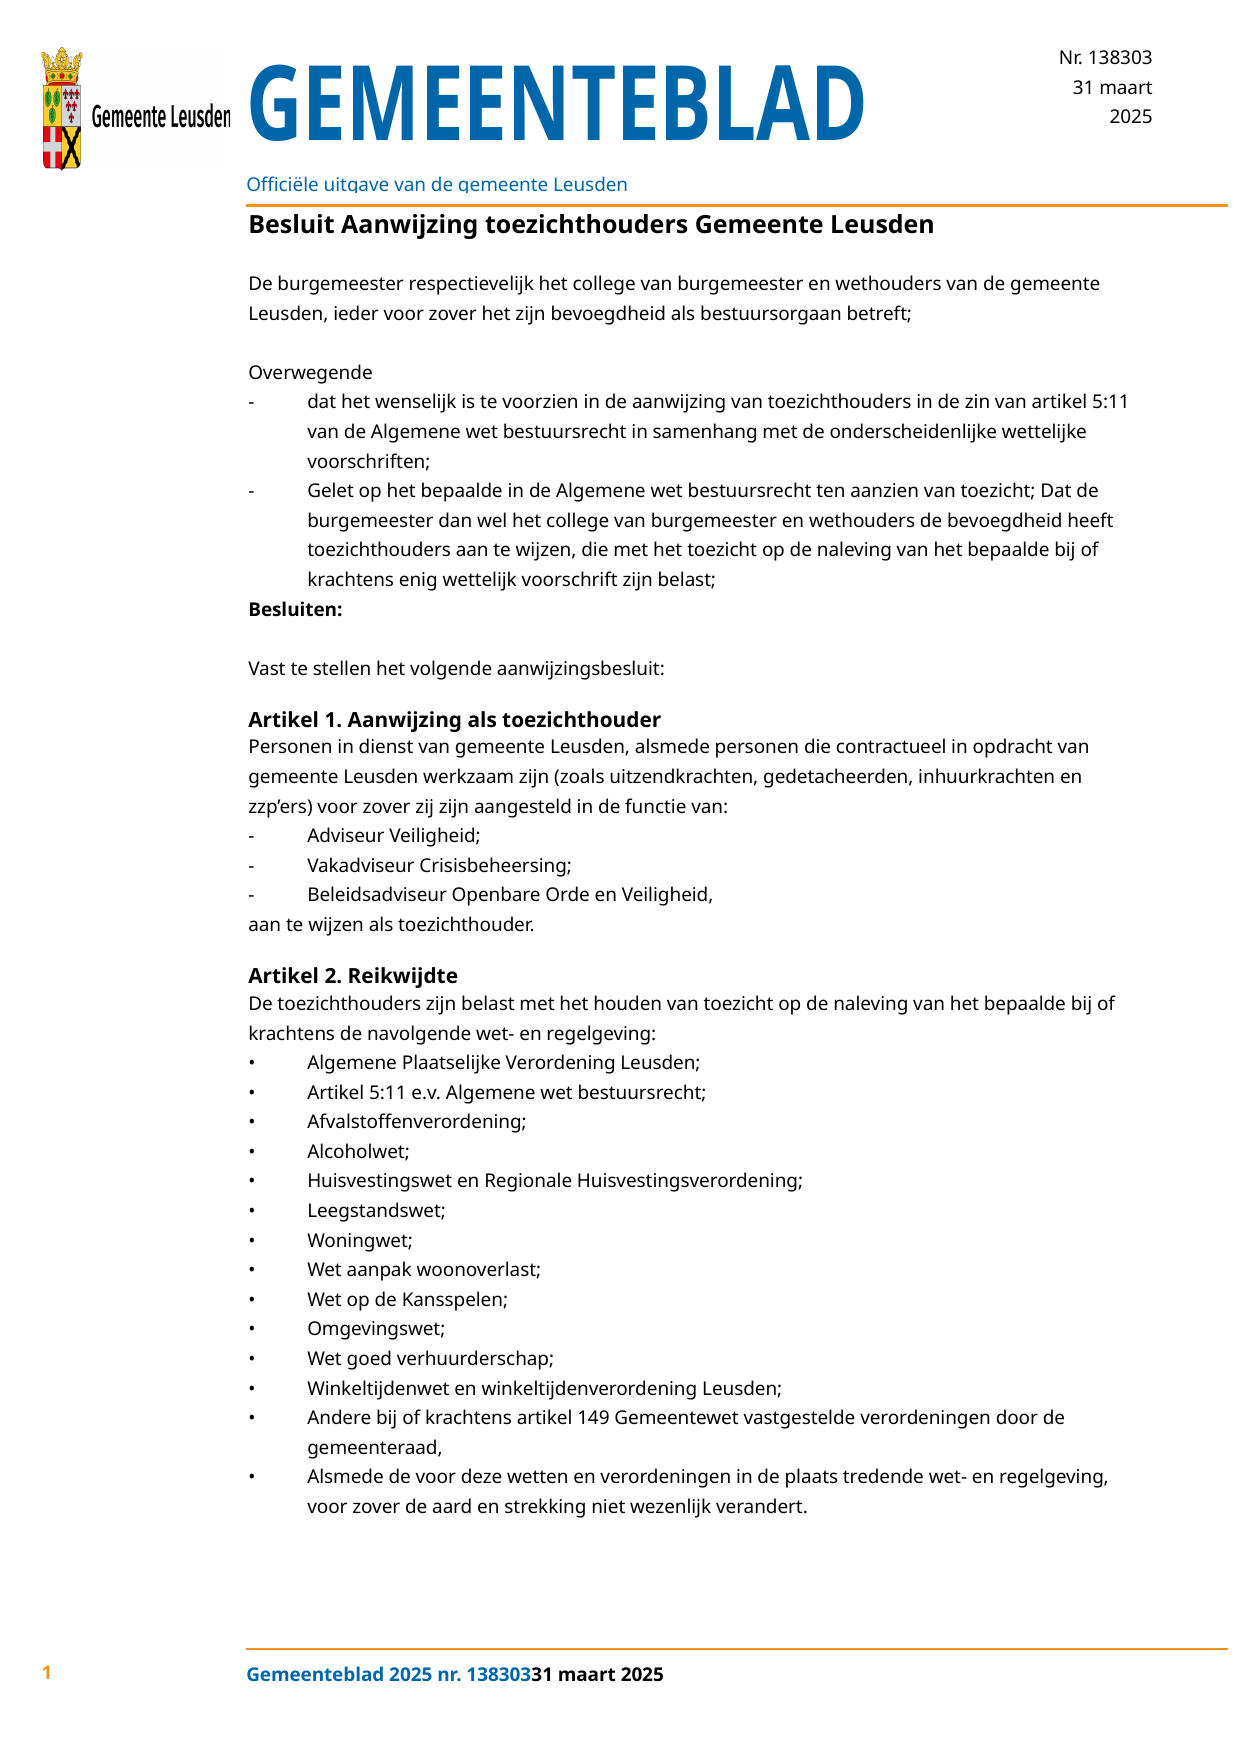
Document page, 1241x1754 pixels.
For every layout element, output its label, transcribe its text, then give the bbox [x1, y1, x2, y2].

text Artikel 1. Aanwijzing als toezichthouder [248, 705, 1152, 734]
list Leegstandswet; [248, 1197, 1152, 1223]
list Beleidsadviseur Openbare Orde en Veiligheid, [248, 882, 1152, 907]
list Alcoholwet; [248, 1138, 1152, 1164]
list Huisvestingswet en Regionale Huisvestingsverordening; [248, 1168, 1152, 1193]
list Afvalstoffenverordening; [248, 1108, 1152, 1134]
list Woningwet; [248, 1227, 1152, 1252]
list Adviseur Veiligheid; [248, 822, 1152, 848]
list Algemene Plaatselijke Verordening Leusden; [248, 1049, 1152, 1075]
list Wet op de Kansspelen; [248, 1286, 1152, 1312]
text Vast te stellen het volgende aanwijzingsbesluit: [248, 655, 1152, 681]
text Besluit Aanwijzing toezichthouders Gemeente Leusden [248, 207, 1152, 241]
picture [41, 47, 231, 172]
text Overwegende [248, 359, 1152, 385]
list Omgevingswet; [248, 1316, 1152, 1341]
list Wet aanpak woonoverlast; [248, 1256, 1152, 1282]
list Alsmede de voor deze wetten en verordeningen in de plaats tredende wet- en regelgeving, voor zover de aard en strekking niet wezenlijk verandert. [248, 1463, 1152, 1519]
text Artikel 2. Reikwijdte [248, 962, 1152, 990]
text Personen in dienst van gemeente Leusden, alsmede personen die contractueel in opdracht van gemeente Leusden werkzaam zijn (zoals uitzendkrachten, gedetacheerden, inhuurkrachten en zzp’ers) voor zover zij zijn aangesteld in de functie van: [248, 734, 1152, 819]
text aan te wijzen als toezichthouder. [248, 911, 1152, 937]
list Wet goed verhuurderschap; [248, 1345, 1152, 1371]
list dat het wenselijk is te voorzien in de aanwijzing van toezichthouders in de zin van artikel 5:11 van de Algemene wet bestuursrecht in samenhang met de onderscheidenlijke wettelijke voorschriften; [248, 389, 1152, 473]
text Besluiten: [248, 596, 1152, 621]
list Artikel 5:11 e.v. Algemene wet bestuursrecht; [248, 1079, 1152, 1104]
list Vakadviseur Crisisbeheersing; [248, 852, 1152, 878]
list Andere bij of krachtens artikel 149 Gemeentewet vastgestelde verordeningen door de gemeenteraad, [248, 1404, 1152, 1459]
list Gelet op het bepaalde in de Algemene wet bestuursrecht ten aanzien van toezicht; Dat de burgemeester dan wel het college van burgemeester en wethouders de bevoegdheid heeft toezichthouders aan te wijzen, die met het toezicht op de naleving van het bepaalde bij of krachtens enig wettelijk voorschrift zijn belast; [248, 477, 1152, 592]
text De toezichthouders zijn belast met het houden van toezicht op de naleving van het bepaalde bij of krachtens de navolgende wet- en regelgeving: [248, 990, 1152, 1045]
list Winkeltijdenwet en winkeltijdenverordening Leusden; [248, 1375, 1152, 1400]
text De burgemeester respectievelijk het college van burgemeester en wethouders van de gemeente Leusden, ieder voor zover het zijn bevoegdheid als bestuursorgaan betreft; [248, 270, 1152, 326]
